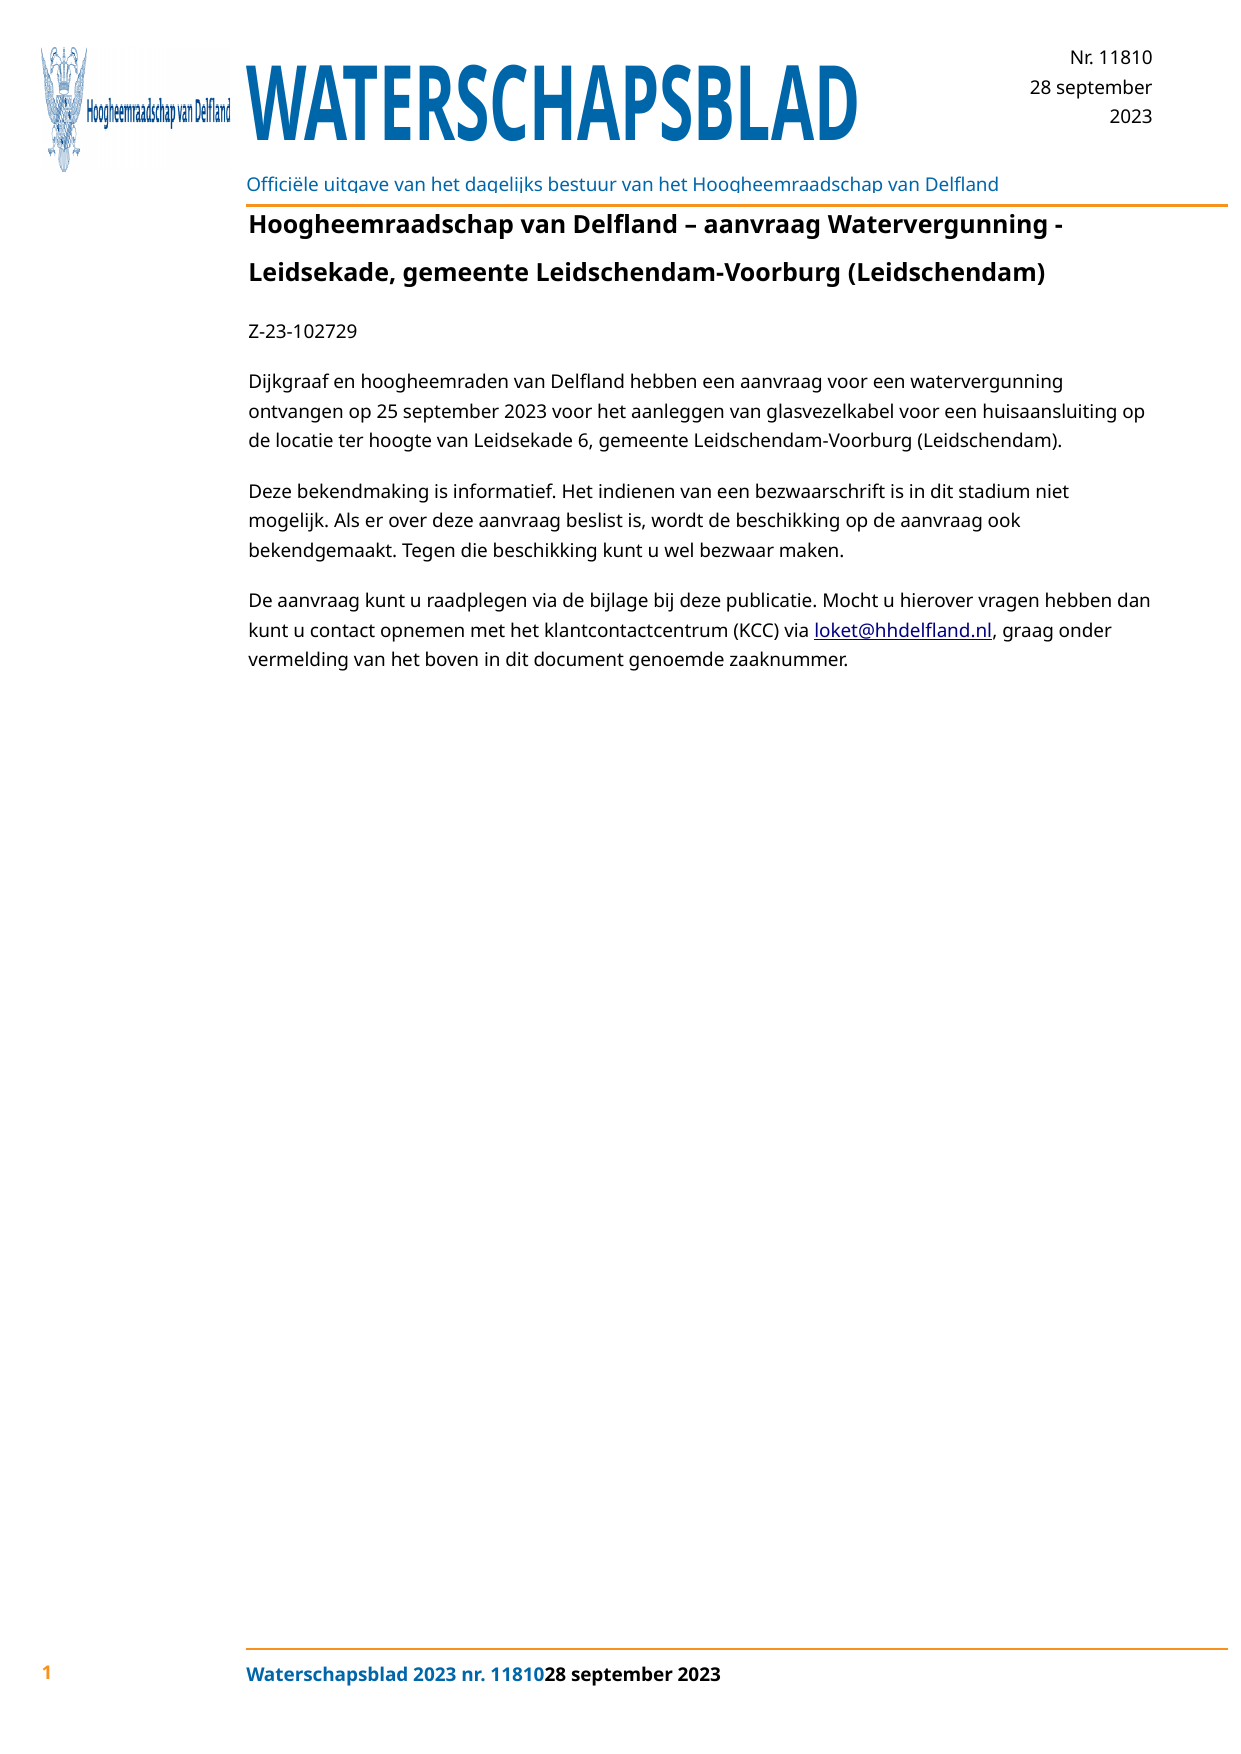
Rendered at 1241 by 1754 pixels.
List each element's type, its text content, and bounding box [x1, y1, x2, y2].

text Hoogheemraadschap van Delfland – aanvraag Watervergunning - Leidsekade, gemeente Leidschendam-Voorburg (Leidschendam) [248, 207, 1152, 288]
text De aanvraag kunt u raadplegen via de bijlage bij deze publicatie. Mocht u hierover vragen hebben dan kunt u contact opnemen met het klantcontactcentrum (KCC) via loket@hhdelfland.nl, graag onder vermelding van het boven in dit document genoemde zaaknummer. [248, 587, 1152, 672]
picture [41, 47, 231, 172]
text Deze bekendmaking is informatief. Het indienen van een bezwaarschrift is in dit stadium niet mogelijk. Als er over deze aanvraag beslist is, wordt de beschikking op de aanvraag ook bekendgemaakt. Tegen die beschikking kunt u wel bezwaar maken. [248, 478, 1152, 563]
text Dijkgraaf en hoogheemraden van Delfland hebben een aanvraag voor een watervergunning ontvangen op 25 september 2023 voor het aanleggen van glasvezelkabel voor een huisaansluiting op de locatie ter hoogte van Leidsekade 6, gemeente Leidschendam-Voorburg (Leidschendam). [248, 368, 1152, 453]
text Z-23-102729 [248, 318, 1152, 344]
